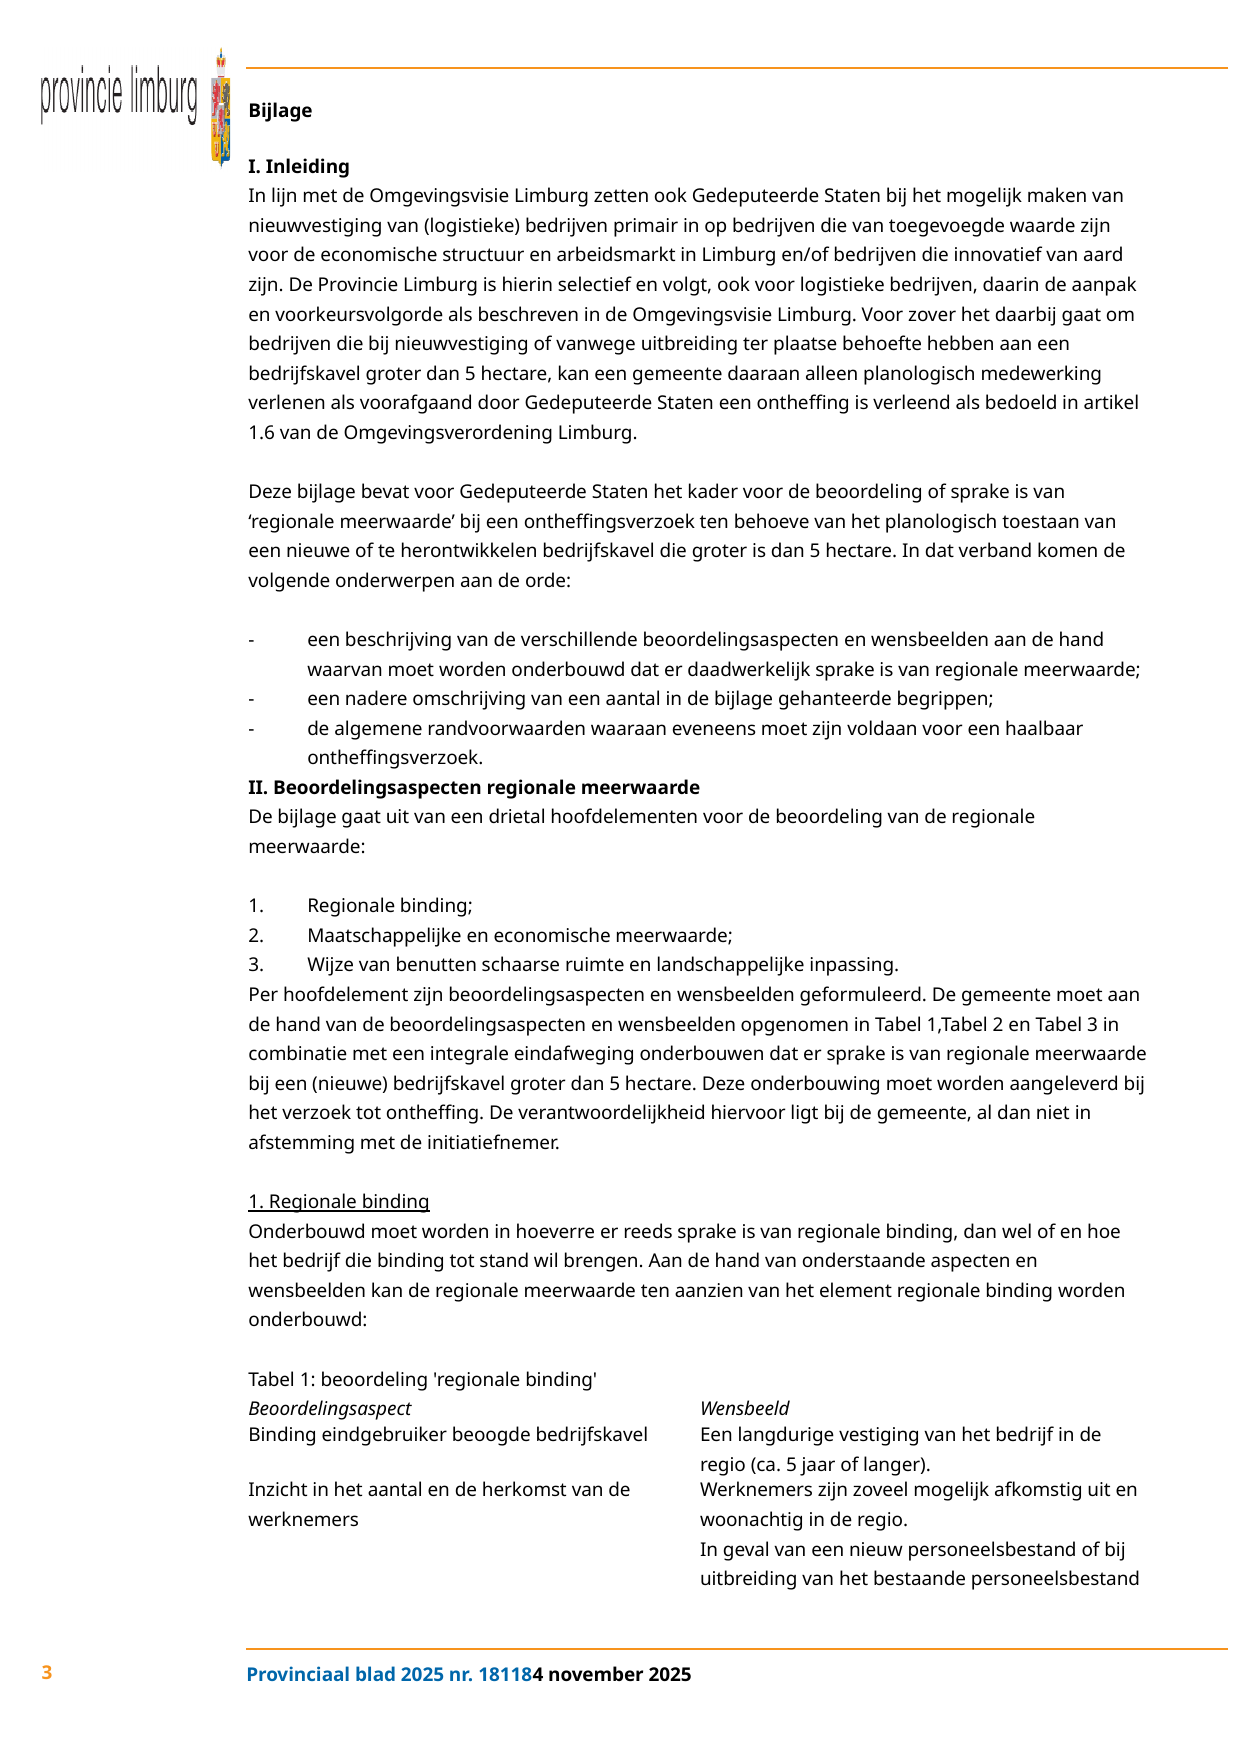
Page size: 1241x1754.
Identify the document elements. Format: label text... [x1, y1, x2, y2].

text Bijlage [248, 95, 1152, 123]
text Tabel 1: beoordeling 'regionale binding' [248, 1366, 1152, 1392]
list Regionale binding; [248, 892, 1152, 918]
list een beschrijving van de verschillende beoordelingsaspecten en wensbeelden aan de hand waarvan moet worden onderbouwd dat er daadwerkelijk sprake is van regionale meerwaarde; [248, 626, 1152, 682]
text Onderbouwd moet worden in hoeverre er reeds sprake is van regionale binding, dan wel of en hoe het bedrijf die binding tot stand wil brengen. Aan de hand van onderstaande aspecten en wensbeelden kan de regionale meerwaarde ten aanzien van het element regionale binding worden onderbouwd: [248, 1218, 1152, 1332]
list de algemene randvoorwaarden waaraan eveneens moet zijn voldaan voor een haalbaar ontheffingsverzoek. [248, 715, 1152, 770]
text Per hoofdelement zijn beoordelingsaspecten en wensbeelden geformuleerd. De gemeente moet aan de hand van de beoordelingsaspecten en wensbeelden opgenomen in Tabel 1,Tabel 2 en Tabel 3 in combinatie met een integrale eindafweging onderbouwen dat er sprake is van regionale meerwaarde bij een (nieuwe) bedrijfskavel groter dan 5 hectare. Deze onderbouwing moet worden aangeleverd bij het verzoek tot ontheffing. De verantwoordelijkheid hiervoor ligt bij de gemeente, al dan niet in afstemming met de initiatiefnemer. [248, 981, 1152, 1155]
table_cell Binding eindgebruiker beoogde bedrijfskavel [248, 1421, 700, 1477]
table_cell Werknemers zijn zoveel mogelijk afkomstig uit en woonachtig in de regio. In geval van een nieuw personeelsbestand of bij uitbreiding van het bestaande personeelsbestand [700, 1477, 1152, 1591]
text Deze bijlage bevat voor Gedeputeerde Staten het kader voor de beoordeling of sprake is van ‘regionale meerwaarde’ bij een ontheffingsverzoek ten behoeve van het planologisch toestaan van een nieuwe of te herontwikkelen bedrijfskavel die groter is dan 5 hectare. In dat verband komen de volgende onderwerpen aan de orde: [248, 478, 1152, 593]
picture [41, 47, 231, 172]
text In lijn met de Omgevingsvisie Limburg zetten ook Gedeputeerde Staten bij het mogelijk maken van nieuwvestiging van (logistieke) bedrijven primair in op bedrijven die van toegevoegde waarde zijn voor de economische structuur en arbeidsmarkt in Limburg en/of bedrijven die innovatief van aard zijn. De Provincie Limburg is hierin selectief en volgt, ook voor logistieke bedrijven, daarin de aanpak en voorkeursvolgorde als beschreven in de Omgevingsvisie Limburg. Voor zover het daarbij gaat om bedrijven die bij nieuwvestiging of vanwege uitbreiding ter plaatse behoefte hebben aan een bedrijfskavel groter dan 5 hectare, kan een gemeente daaraan alleen planologisch medewerking verlenen als voorafgaand door Gedeputeerde Staten een ontheffing is verleend als bedoeld in artikel 1.6 van de Omgevingsverordening Limburg. [248, 182, 1152, 445]
text De bijlage gaat uit van een drietal hoofdelementen voor de beoordeling van de regionale meerwaarde: [248, 804, 1152, 859]
table_header Wensbeeld [700, 1396, 1152, 1421]
list Maatschappelijke en economische meerwaarde; [248, 922, 1152, 948]
text I. Inleiding [248, 153, 1152, 179]
table_header Beoordelingsaspect [248, 1396, 700, 1421]
table_cell Inzicht in het aantal en de herkomst van de werknemers [248, 1477, 700, 1591]
table_cell Een langdurige vestiging van het bedrijf in de regio (ca. 5 jaar of langer). [700, 1421, 1152, 1477]
list Wijze van benutten schaarse ruimte en landschappelijke inpassing. [248, 952, 1152, 977]
text 1. Regionale binding [248, 1188, 1152, 1214]
text II. Beoordelingsaspecten regionale meerwaarde [248, 774, 1152, 800]
list een nadere omschrijving van een aantal in de bijlage gehanteerde begrippen; [248, 685, 1152, 711]
